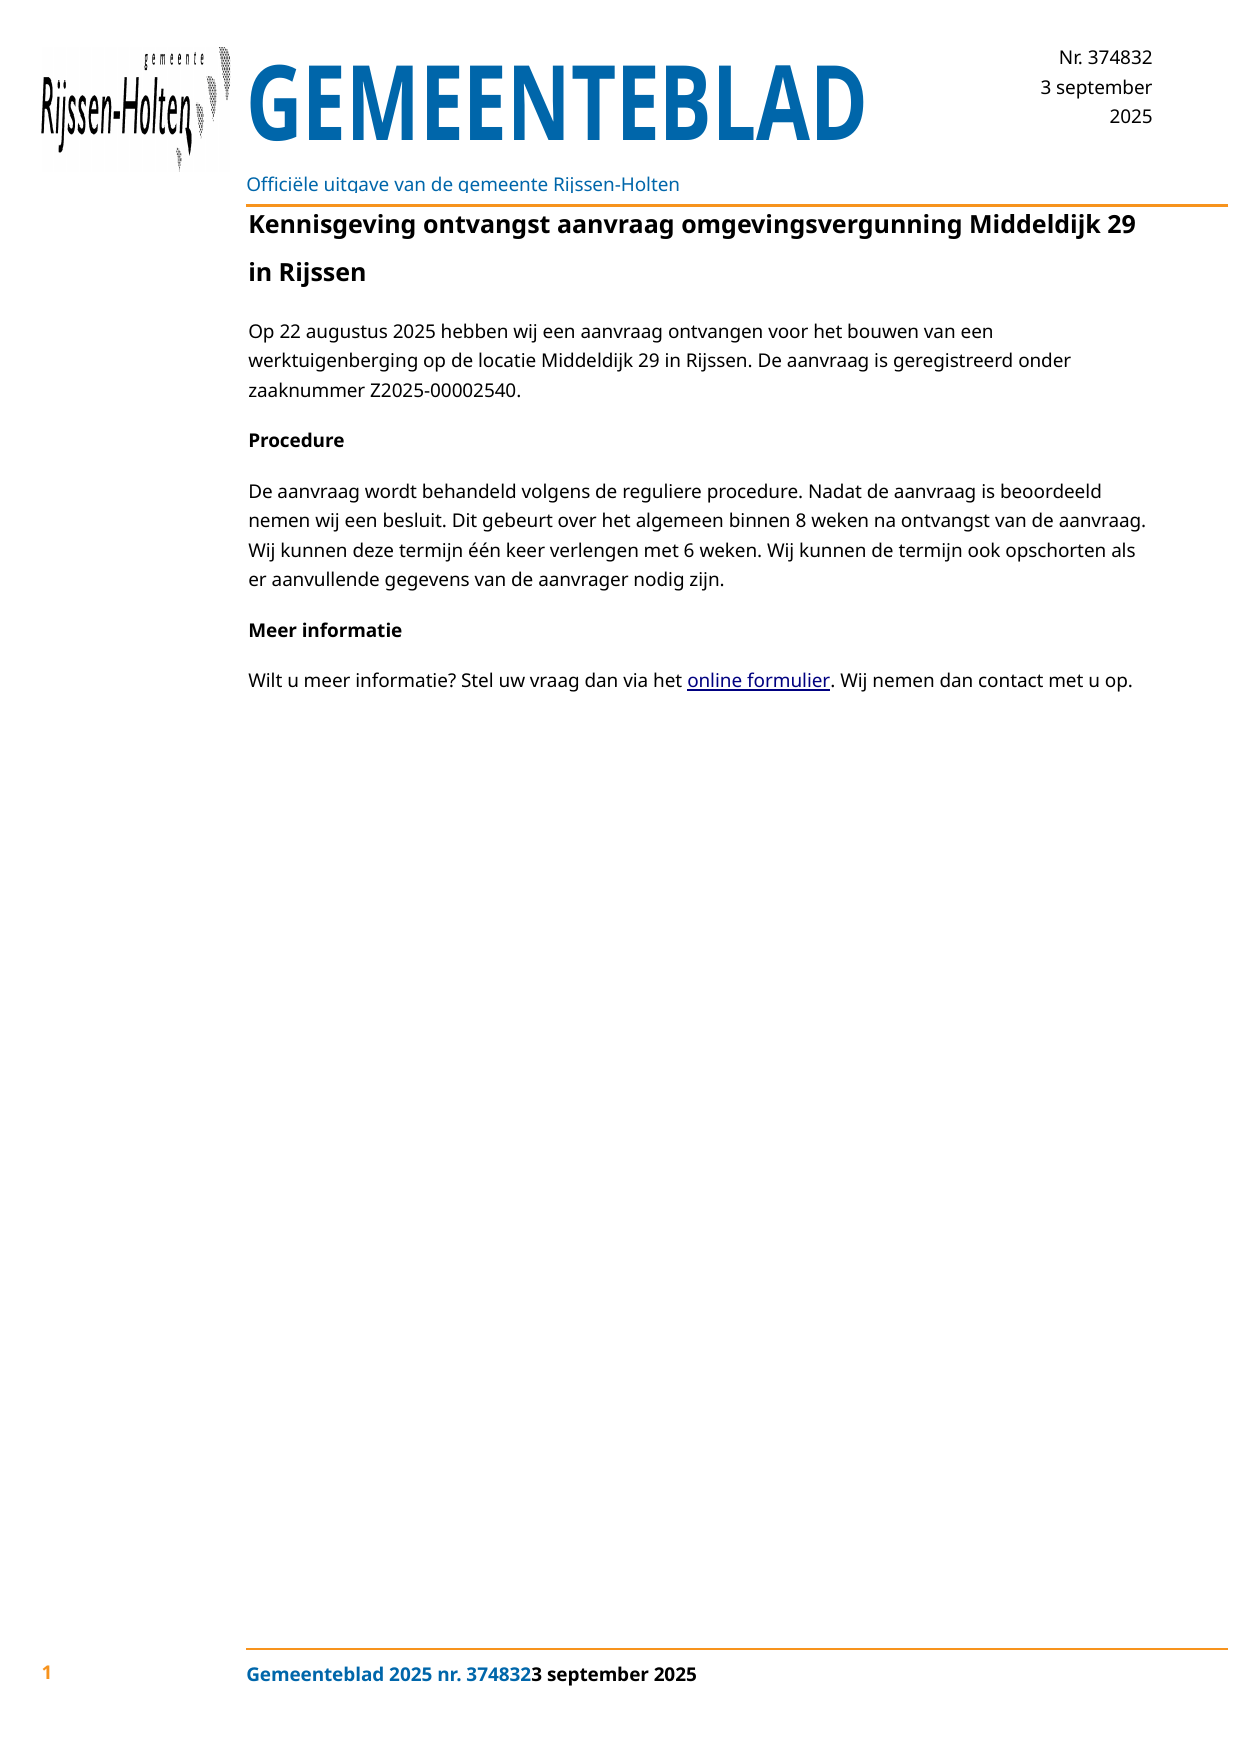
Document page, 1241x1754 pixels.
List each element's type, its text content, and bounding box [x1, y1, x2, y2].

text Procedure [248, 427, 1152, 453]
text Op 22 augustus 2025 hebben wij een aanvraag ontvangen voor het bouwen van een werktuigenberging op de locatie Middeldijk 29 in Rijssen. De aanvraag is geregistreerd onder zaaknummer Z2025-00002540. [248, 318, 1152, 403]
text De aanvraag wordt behandeld volgens de reguliere procedure. Nadat de aanvraag is beoordeeld nemen wij een besluit. Dit gebeurt over het algemeen binnen 8 weken na ontvangst van de aanvraag. Wij kunnen deze termijn één keer verlengen met 6 weken. Wij kunnen de termijn ook opschorten als er aanvullende gegevens van de aanvrager nodig zijn. [248, 478, 1152, 592]
text Wilt u meer informatie? Stel uw vraag dan via het online formulier. Wij nemen dan contact met u op. [248, 667, 1152, 693]
picture [41, 47, 231, 172]
text Kennisgeving ontvangst aanvraag omgevingsvergunning Middeldijk 29 in Rijssen [248, 207, 1152, 288]
text Meer informatie [248, 617, 1152, 643]
